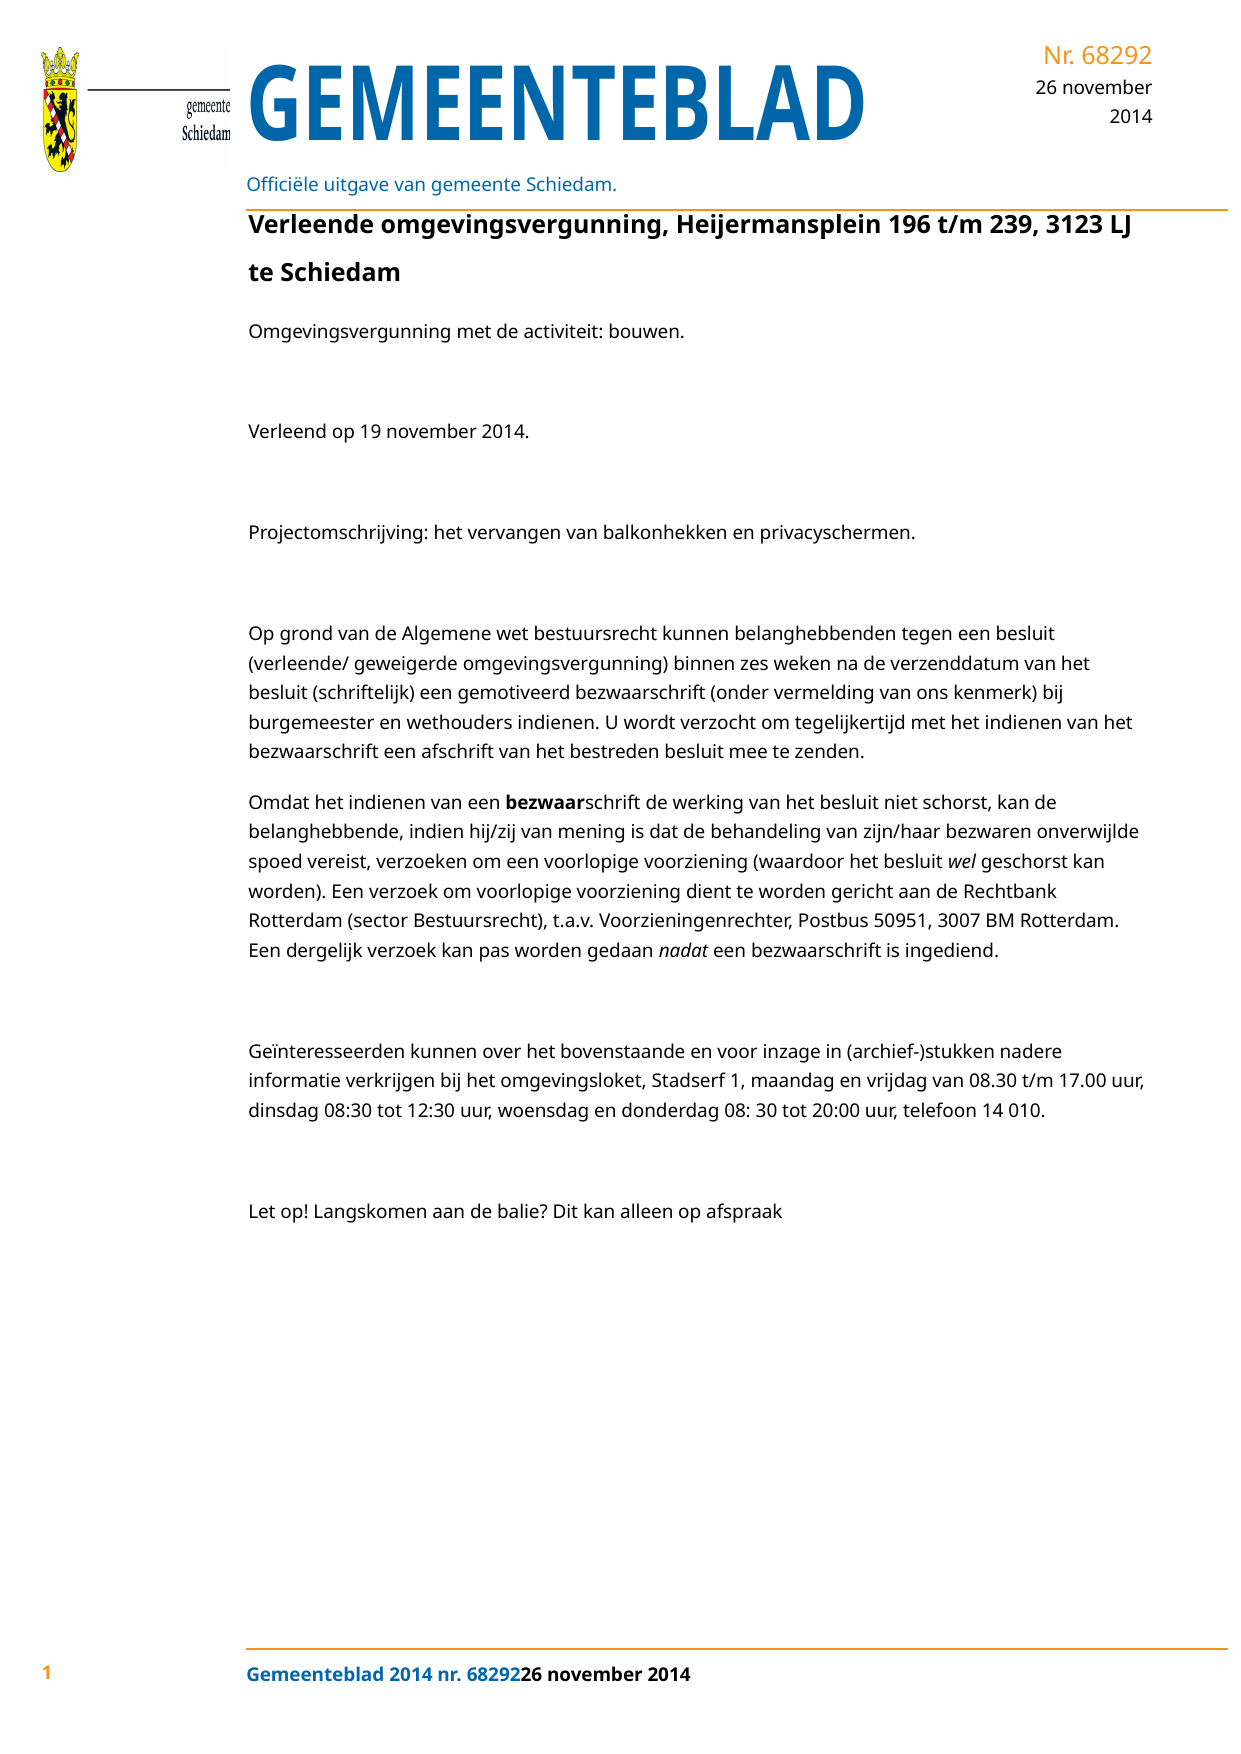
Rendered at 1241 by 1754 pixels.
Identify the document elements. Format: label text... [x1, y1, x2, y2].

text Let op! Langskomen aan de balie? Dit kan alleen op afspraak [248, 1198, 1152, 1224]
text Verleend op 19 november 2014. [248, 419, 1152, 444]
text Omdat het indienen van een bezwaarschrift de werking van het besluit niet schorst, kan de belanghebbende, indien hij/zij van mening is dat de behandeling van zijn/haar bezwaren onverwijlde spoed vereist, verzoeken om een voorlopige voorziening (waardoor het besluit wel geschorst kan worden). Een verzoek om voorlopige voorziening dient te worden gericht aan de Rechtbank Rotterdam (sector Bestuursrecht), t.a.v. Voorzieningenrechter, Postbus 50951, 3007 BM Rotterdam. Een dergelijk verzoek kan pas worden gedaan nadat een bezwaarschrift is ingediend. [248, 789, 1152, 963]
picture [41, 47, 231, 172]
text Verleende omgevingsvergunning, Heijermansplein 196 t/m 239, 3123 LJ te Schiedam [248, 211, 1152, 288]
text Projectomschrijving: het vervangen van balkonhekken en privacyschermen. [248, 519, 1152, 545]
text Op grond van de Algemene wet bestuursrecht kunnen belanghebbenden tegen een besluit (verleende/ geweigerde omgevingsvergunning) binnen zes weken na de verzenddatum van het besluit (schriftelijk) een gemotiveerd bezwaarschrift (onder vermelding van ons kenmerk) bij burgemeester en wethouders indienen. U wordt verzocht om tegelijkertijd met het indienen van het bezwaarschrift een afschrift van het bestreden besluit mee te zenden. [248, 620, 1152, 764]
text Geïnteresseerden kunnen over het bovenstaande en voor inzage in (archief-)stukken nadere informatie verkrijgen bij het omgevingsloket, Stadserf 1, maandag en vrijdag van 08.30 t/m 17.00 uur, dinsdag 08:30 tot 12:30 uur, woensdag en donderdag 08: 30 tot 20:00 uur, telefoon 14 010. [248, 1038, 1152, 1123]
text Omgevingsvergunning met de activiteit: bouwen. [248, 318, 1152, 344]
